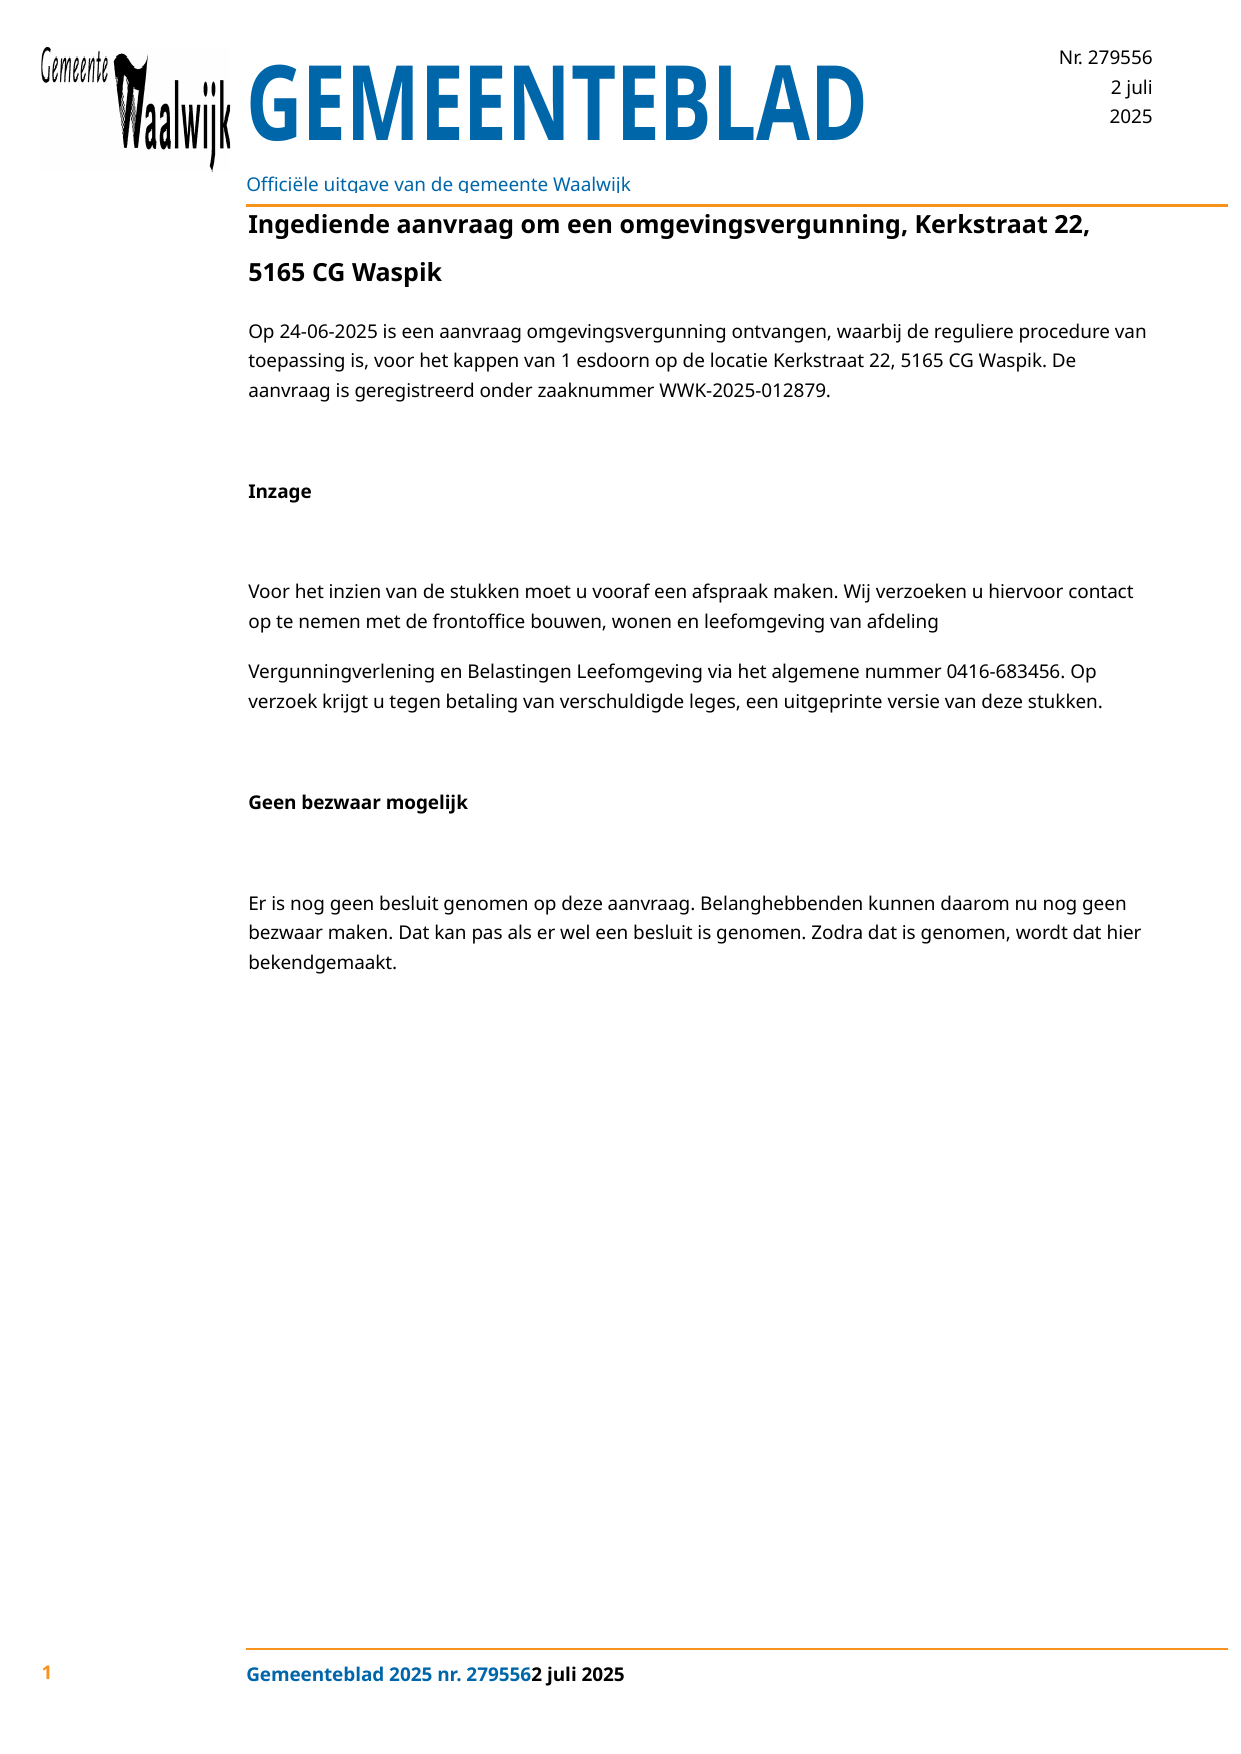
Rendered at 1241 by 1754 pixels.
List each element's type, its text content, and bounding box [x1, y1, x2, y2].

text Op 24-06-2025 is een aanvraag omgevingsvergunning ontvangen, waarbij de reguliere procedure van toepassing is, voor het kappen van 1 esdoorn op de locatie Kerkstraat 22, 5165 CG Waspik. De aanvraag is geregistreerd onder zaaknummer WWK-2025-012879. [248, 318, 1152, 403]
text Voor het inzien van de stukken moet u vooraf een afspraak maken. Wij verzoeken u hiervoor contact op te nemen met de frontoffice bouwen, wonen en leefomgeving van afdeling [248, 579, 1152, 634]
text Er is nog geen besluit genomen op deze aanvraag. Belanghebbenden kunnen daarom nu nog geen bezwaar maken. Dat kan pas als er wel een besluit is genomen. Zodra dat is genomen, wordt dat hier bekendgemaakt. [248, 890, 1152, 975]
text Ingediende aanvraag om een omgevingsvergunning, Kerkstraat 22, 5165 CG Waspik [248, 207, 1152, 288]
picture [41, 47, 231, 172]
text Geen bezwaar mogelijk [248, 789, 1152, 815]
text Vergunningverlening en Belastingen Leefomgeving via het algemene nummer 0416-683456. Op verzoek krijgt u tegen betaling van verschuldigde leges, een uitgeprinte versie van deze stukken. [248, 659, 1152, 714]
text Inzage [248, 478, 1152, 504]
